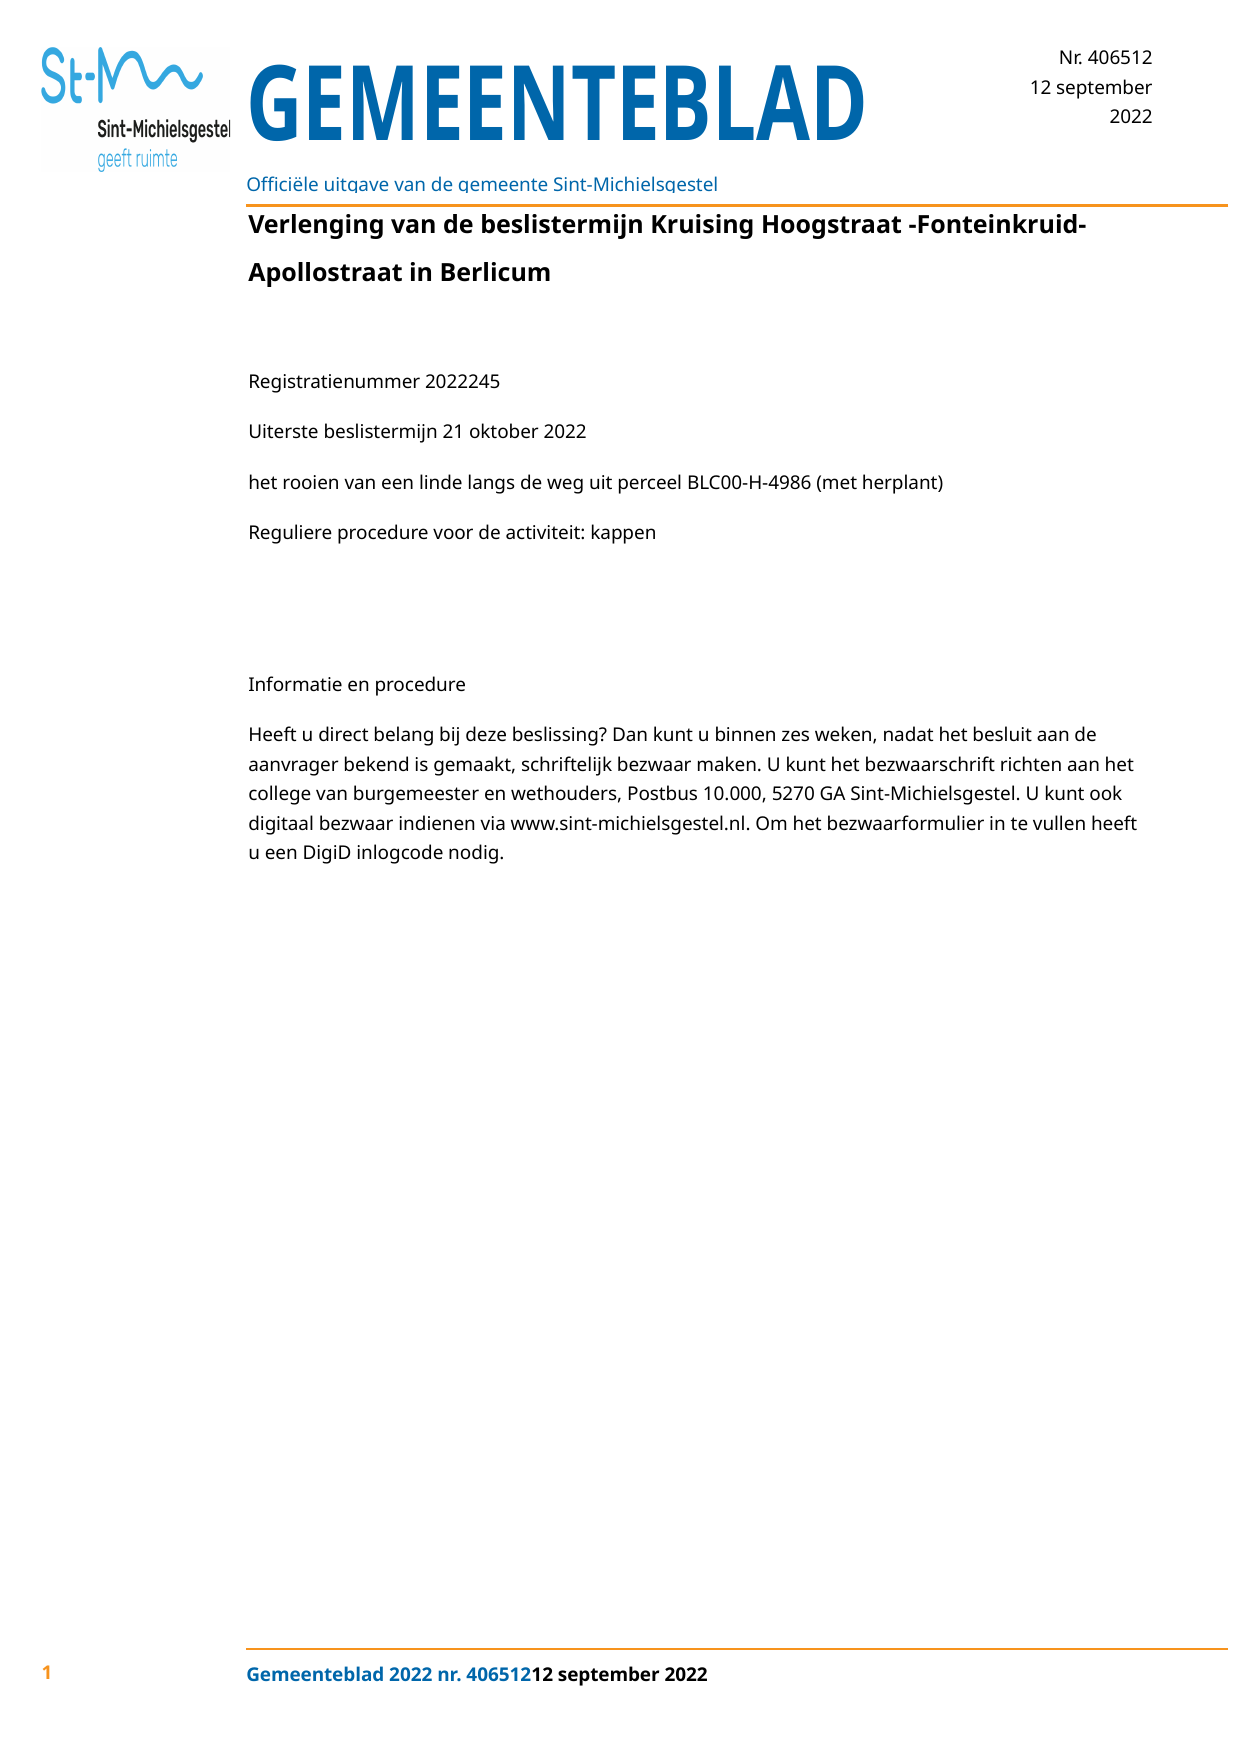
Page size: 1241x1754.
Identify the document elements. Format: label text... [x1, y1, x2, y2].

picture [41, 47, 231, 172]
text Informatie en procedure [248, 671, 1152, 697]
text Registratienummer 2022245 [248, 368, 1152, 394]
text Reguliere procedure voor de activiteit: kappen [248, 519, 1152, 545]
text Heeft u direct belang bij deze beslissing? Dan kunt u binnen zes weken, nadat het besluit aan de aanvrager bekend is gemaakt, schriftelijk bezwaar maken. U kunt het bezwaarschrift richten aan het college van burgemeester en wethouders, Postbus 10.000, 5270 GA Sint-Michielsgestel. U kunt ook digitaal bezwaar indienen via www.sint-michielsgestel.nl. Om het bezwaarformulier in te vullen heeft u een DigiD inlogcode nodig. [248, 721, 1152, 865]
text Verlenging van de beslistermijn Kruising Hoogstraat -Fonteinkruid-Apollostraat in Berlicum [248, 207, 1152, 288]
text Uiterste beslistermijn 21 oktober 2022 [248, 419, 1152, 444]
text het rooien van een linde langs de weg uit perceel BLC00-H-4986 (met herplant) [248, 469, 1152, 495]
